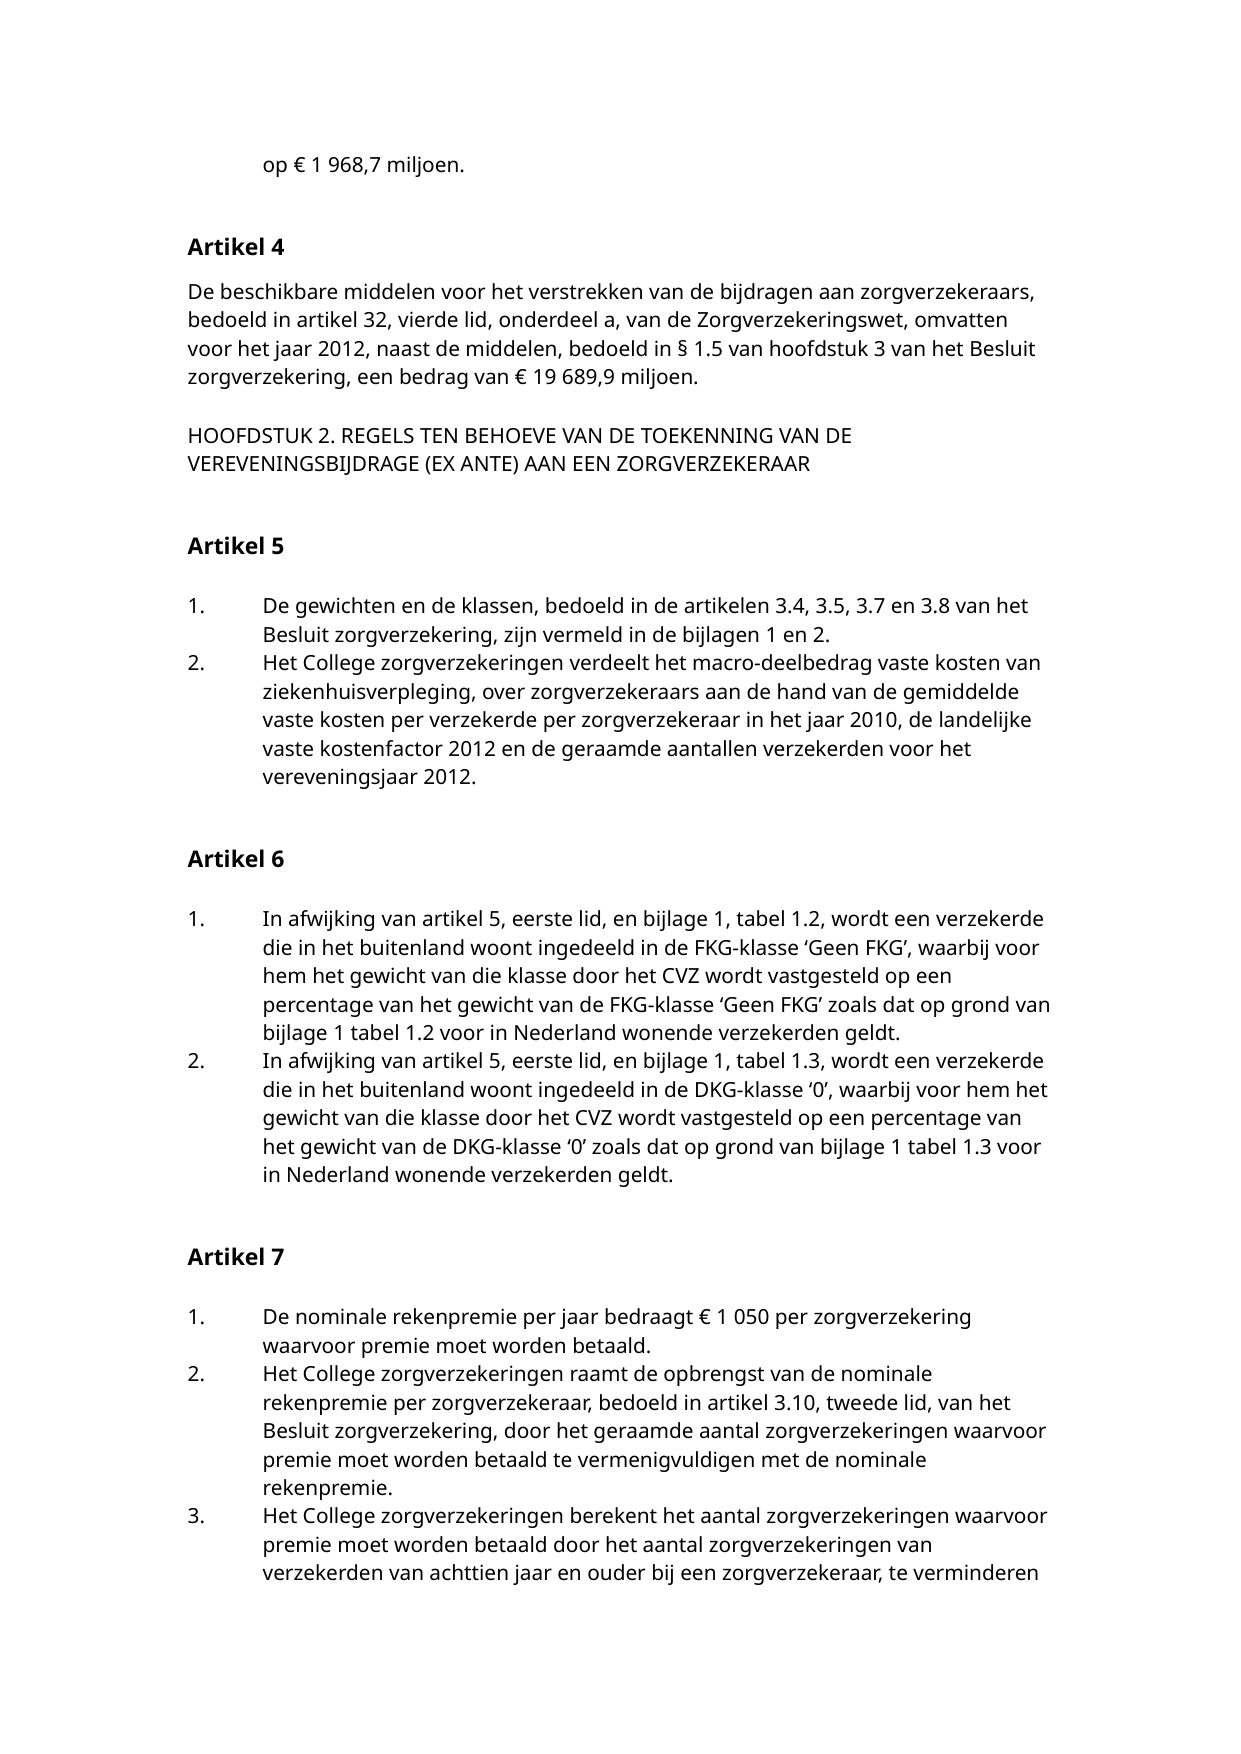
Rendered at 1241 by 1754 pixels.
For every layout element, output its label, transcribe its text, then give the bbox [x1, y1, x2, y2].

text De beschikbare middelen voor het verstrekken van de bijdragen aan zorgverzekeraars, bedoeld in artikel 32, vierde lid, onderdeel a, van de Zorgverzekeringswet, omvatten voor het jaar 2012, naast de middelen, bedoeld in § 1.5 van hoofdstuk 3 van het Besluit zorgverzekering, een bedrag van € 19 689,9 miljoen. [187, 277, 1053, 391]
list Het College zorgverzekeringen verdeelt het macro-deelbedrag vaste kosten van ziekenhuisverpleging, over zorgverzekeraars aan de hand van de gemiddelde vaste kosten per verzekerde per zorgverzekeraar in het jaar 2010, de landelijke vaste kostenfactor 2012 en de geraamde aantallen verzekerden voor het vereveningsjaar 2012. [187, 648, 1053, 791]
list Het College zorgverzekeringen berekent het aantal zorgverzekeringen waarvoor premie moet worden betaald door het aantal zorgverzekeringen van verzekerden van achttien jaar en ouder bij een zorgverzekeraar, te verminderen [187, 1502, 1053, 1587]
list op € 1 968,7 miljoen. [187, 150, 1053, 178]
subtitle Artikel 5 [187, 530, 1053, 562]
list Het College zorgverzekeringen raamt de opbrengst van de nominale rekenpremie per zorgverzekeraar, bedoeld in artikel 3.10, tweede lid, van het Besluit zorgverzekering, door het geraamde aantal zorgverzekeringen waarvoor premie moet worden betaald te vermenigvuldigen met de nominale rekenpremie. [187, 1359, 1053, 1502]
list In afwijking van artikel 5, eerste lid, en bijlage 1, tabel 1.2, wordt een verzekerde die in het buitenland woont ingedeeld in de FKG-klasse ‘Geen FKG’, waarbij voor hem het gewicht van die klasse door het CVZ wordt vastgesteld op een percentage van het gewicht van de FKG-klasse ‘Geen FKG’ zoals dat op grond van bijlage 1 tabel 1.2 voor in Nederland wonende verzekerden geldt. [187, 904, 1053, 1047]
list In afwijking van artikel 5, eerste lid, en bijlage 1, tabel 1.3, wordt een verzekerde die in het buitenland woont ingedeeld in de DKG-klasse ‘0’, waarbij voor hem het gewicht van die klasse door het CVZ wordt vastgesteld op een percentage van het gewicht van de DKG-klasse ‘0’ zoals dat op grond van bijlage 1 tabel 1.3 voor in Nederland wonende verzekerden geldt. [187, 1047, 1053, 1189]
list De gewichten en de klassen, bedoeld in de artikelen 3.4, 3.5, 3.7 en 3.8 van het Besluit zorgverzekering, zijn vermeld in de bijlagen 1 en 2. [187, 592, 1053, 648]
subtitle Artikel 7 [187, 1241, 1053, 1272]
subtitle Artikel 6 [187, 843, 1053, 874]
subtitle Artikel 4 [187, 231, 1053, 262]
subtitle HOOFDSTUK 2. REGELS TEN BEHOEVE VAN DE TOEKENNING VAN DE VEREVENINGSBIJDRAGE (EX ANTE) AAN EEN ZORGVERZEKERAAR [187, 421, 1053, 478]
list De nominale rekenpremie per jaar bedraagt € 1 050 per zorgverzekering waarvoor premie moet worden betaald. [187, 1302, 1053, 1359]
